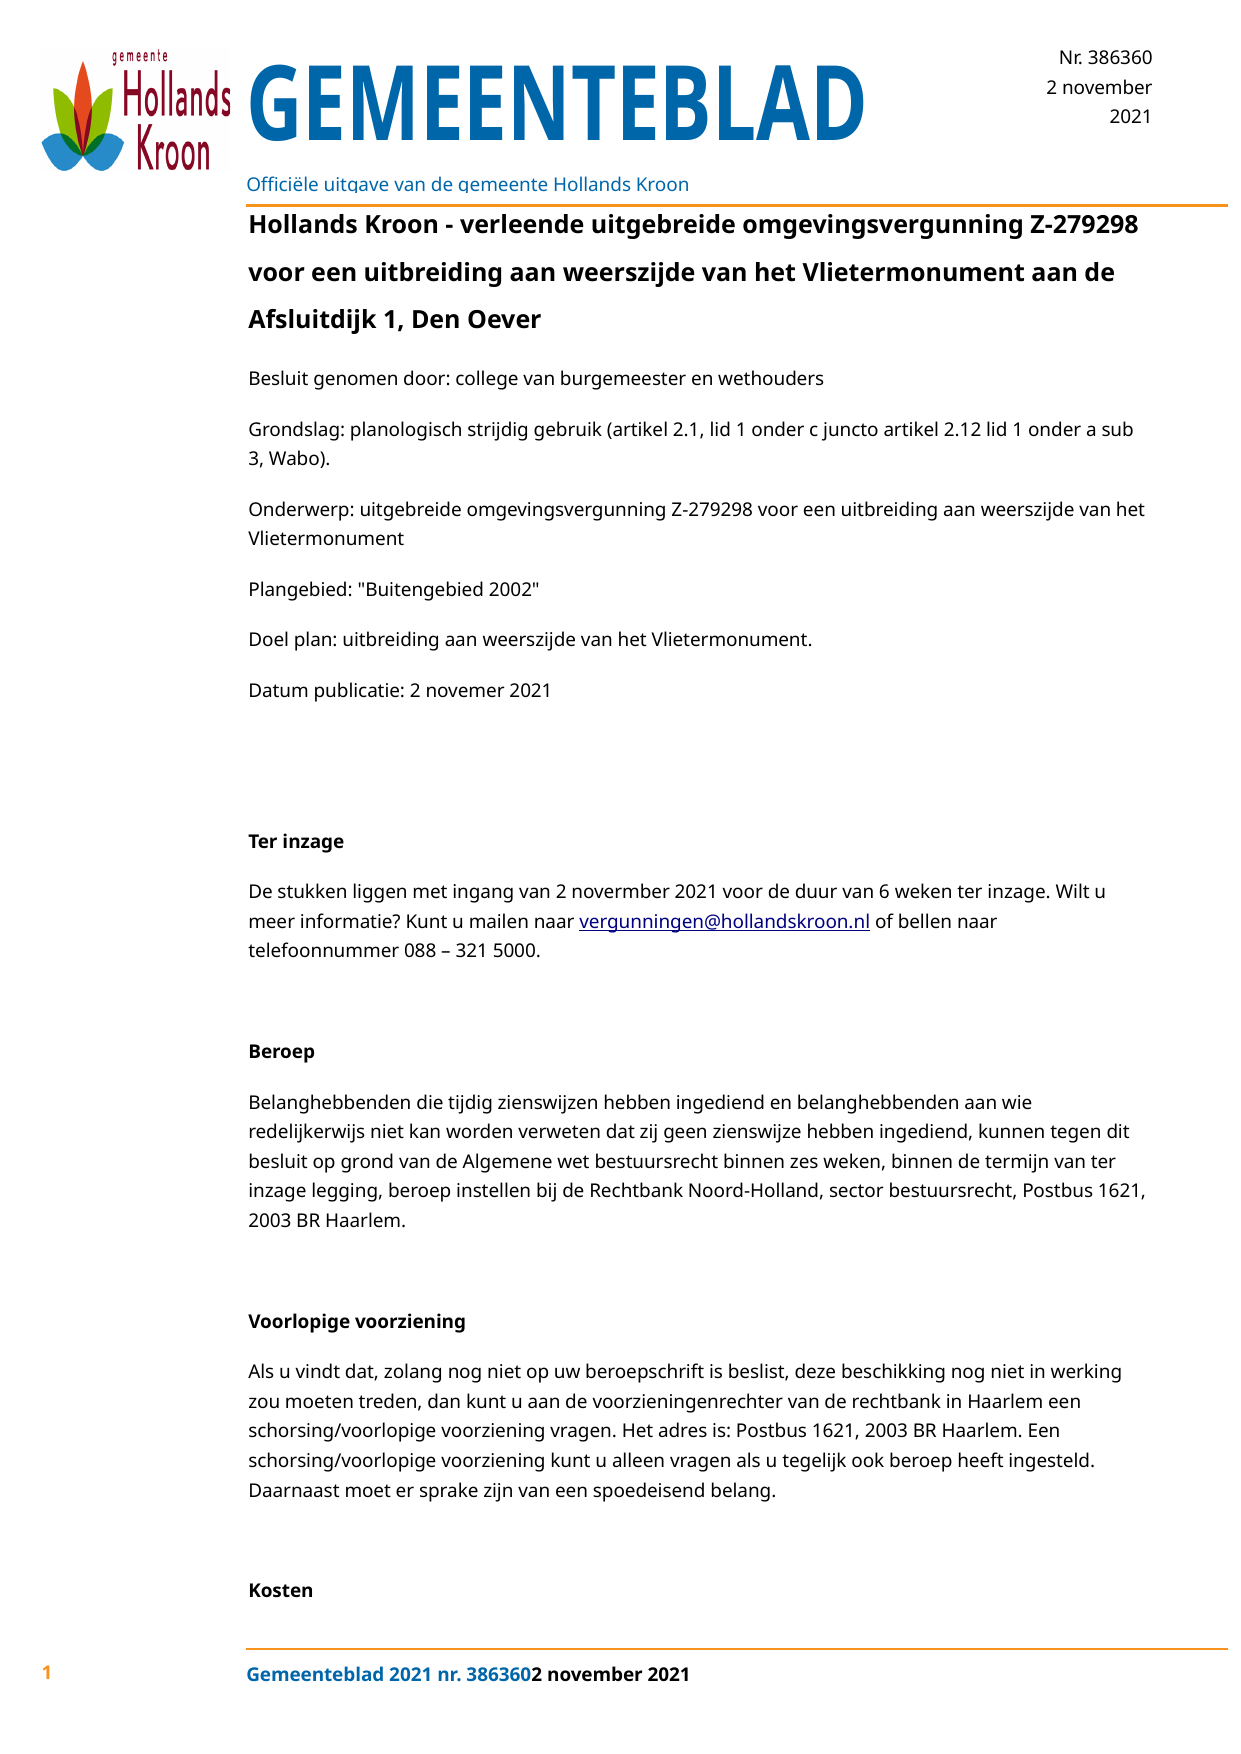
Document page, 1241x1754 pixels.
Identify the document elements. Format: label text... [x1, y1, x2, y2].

text Kosten [248, 1578, 1152, 1603]
text Voorlopige voorziening [248, 1308, 1152, 1334]
text Plangebied: "Buitengebied 2002" [248, 576, 1152, 602]
text Beroep [248, 1038, 1152, 1064]
picture [41, 47, 231, 172]
text Als u vindt dat, zolang nog niet op uw beroepschrift is beslist, deze beschikking nog niet in werking zou moeten treden, dan kunt u aan de voorzieningenrechter van de rechtbank in Haarlem een schorsing/voorlopige voorziening vragen. Het adres is: Postbus 1621, 2003 BR Haarlem. Een schorsing/voorlopige voorziening kunt u alleen vragen als u tegelijk ook beroep heeft ingesteld. Daarnaast moet er sprake zijn van een spoedeisend belang. [248, 1358, 1152, 1502]
text Hollands Kroon - verleende uitgebreide omgevingsvergunning Z-279298 voor een uitbreiding aan weerszijde van het Vlietermonument aan de Afsluitdijk 1, Den Oever [248, 207, 1152, 336]
text Datum publicatie: 2 novemer 2021 [248, 677, 1152, 702]
text Ter inzage [248, 828, 1152, 854]
text Onderwerp: uitgebreide omgevingsvergunning Z-279298 voor een uitbreiding aan weerszijde van het Vlietermonument [248, 496, 1152, 551]
text Grondslag: planologisch strijdig gebruik (artikel 2.1, lid 1 onder c juncto artikel 2.12 lid 1 onder a sub 3, Wabo). [248, 416, 1152, 471]
text De stukken liggen met ingang van 2 novermber 2021 voor de duur van 6 weken ter inzage. Wilt u meer informatie? Kunt u mailen naar vergunningen@hollandskroon.nl of bellen naar telefoonnummer 088 – 321 5000. [248, 878, 1152, 963]
text Belanghebbenden die tijdig zienswijzen hebben ingediend en belanghebbenden aan wie redelijkerwijs niet kan worden verweten dat zij geen zienswijze hebben ingediend, kunnen tegen dit besluit op grond van de Algemene wet bestuursrecht binnen zes weken, binnen de termijn van ter inzage legging, beroep instellen bij de Rechtbank Noord-Holland, sector bestuursrecht, Postbus 1621, 2003 BR Haarlem. [248, 1089, 1152, 1233]
text Besluit genomen door: college van burgemeester en wethouders [248, 366, 1152, 391]
text Doel plan: uitbreiding aan weerszijde van het Vlietermonument. [248, 626, 1152, 652]
